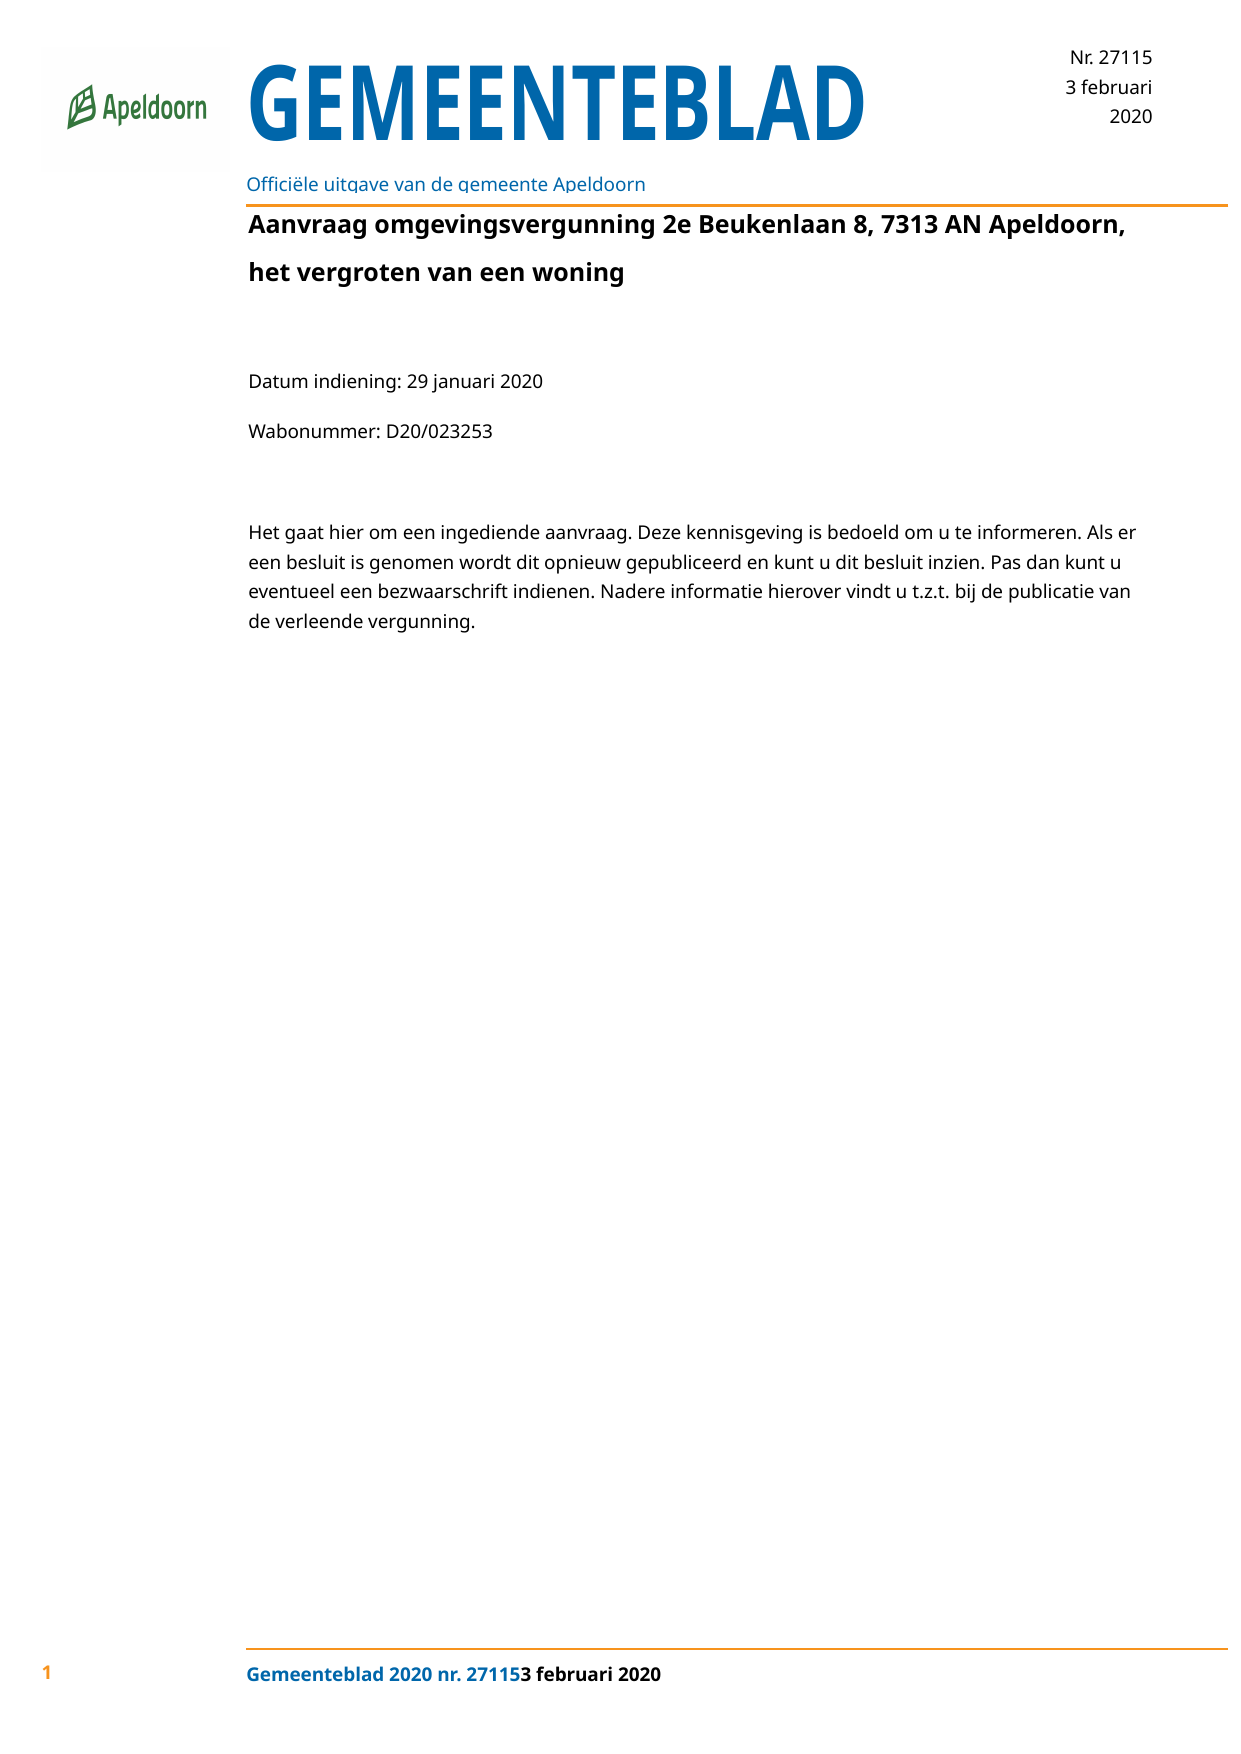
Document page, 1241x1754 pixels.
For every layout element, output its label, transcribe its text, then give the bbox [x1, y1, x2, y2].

text Datum indiening: 29 januari 2020 [248, 368, 1152, 394]
text Wabonummer: D20/023253 [248, 419, 1152, 444]
picture [41, 47, 231, 172]
text Aanvraag omgevingsvergunning 2e Beukenlaan 8, 7313 AN Apeldoorn, het vergroten van een woning [248, 207, 1152, 288]
text Het gaat hier om een ingediende aanvraag. Deze kennisgeving is bedoeld om u te informeren. Als er een besluit is genomen wordt dit opnieuw gepubliceerd en kunt u dit besluit inzien. Pas dan kunt u eventueel een bezwaarschrift indienen. Nadere informatie hierover vindt u t.z.t. bij de publicatie van de verleende vergunning. [248, 519, 1152, 634]
